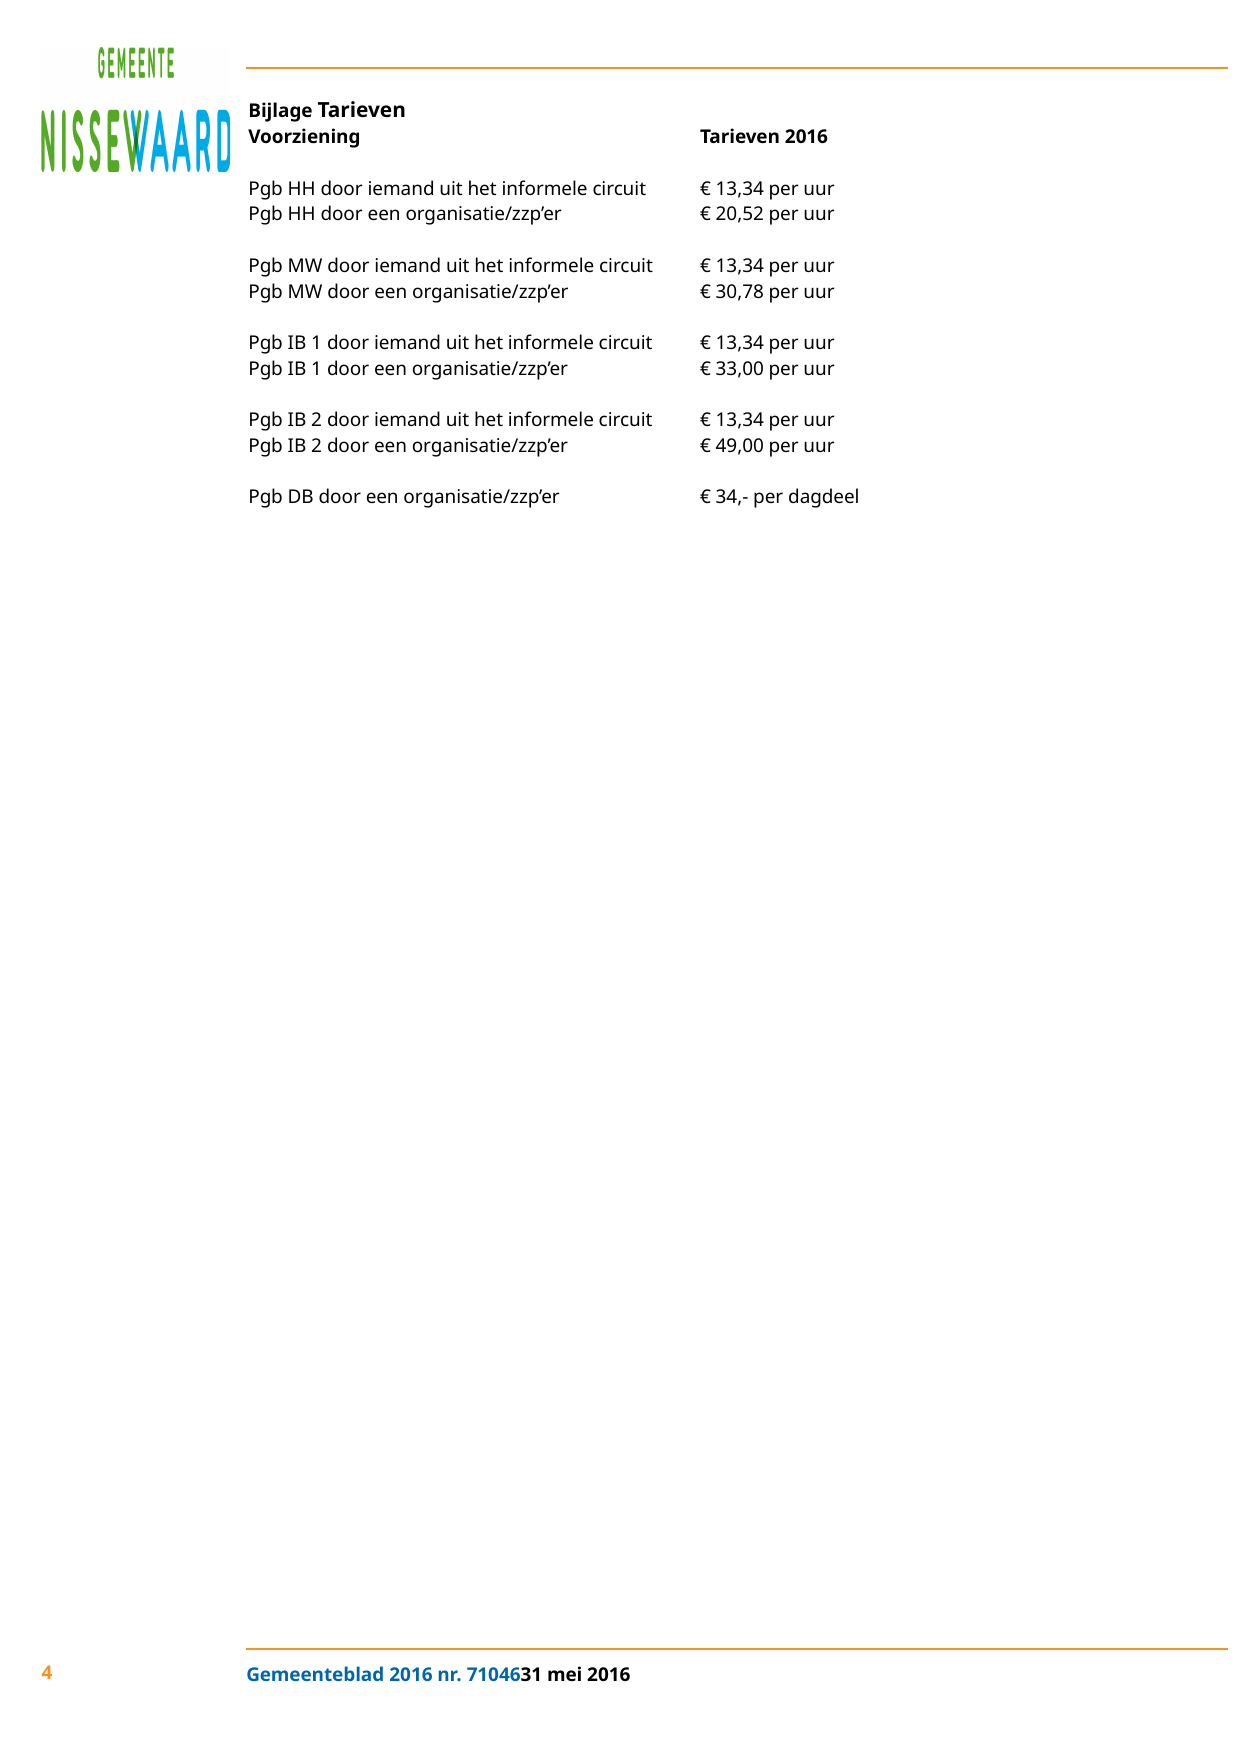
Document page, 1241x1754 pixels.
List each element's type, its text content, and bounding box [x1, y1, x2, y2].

picture [41, 47, 231, 172]
table_cell [700, 509, 1152, 535]
picture [176, 157, 187, 172]
picture [222, 122, 227, 160]
table_header Tarieven 2016 [700, 124, 1152, 149]
table_header Voorziening [248, 124, 700, 149]
table_cell € 33,00 per uur [700, 355, 1152, 381]
table_cell Pgb IB 1 door een organisatie/zzp’er [248, 355, 700, 381]
table_cell € 13,34 per uur [700, 406, 1152, 432]
table_cell € 20,52 per uur [700, 201, 1152, 226]
table_cell [700, 458, 1152, 484]
table_cell [248, 381, 700, 406]
table_cell [248, 149, 700, 175]
table_cell Pgb MW door iemand uit het informele circuit [248, 252, 700, 278]
table_cell Pgb IB 1 door iemand uit het informele circuit [248, 329, 700, 355]
table_cell [700, 381, 1152, 406]
table_cell [700, 304, 1152, 329]
table_cell [700, 149, 1152, 175]
table_cell Pgb HH door een organisatie/zzp’er [248, 201, 700, 226]
table_cell [248, 458, 700, 484]
picture [154, 157, 165, 172]
table_cell [700, 226, 1152, 252]
table_cell € 13,34 per uur [700, 329, 1152, 355]
table_cell Pgb MW door een organisatie/zzp’er [248, 278, 700, 303]
table_cell Pgb IB 2 door iemand uit het informele circuit [248, 406, 700, 432]
text Bijlage Tarieven [248, 95, 1152, 123]
table_cell [248, 226, 700, 252]
table_cell € 34,- per dagdeel [700, 484, 1152, 509]
table_cell Pgb DB door een organisatie/zzp’er [248, 484, 700, 509]
table_cell € 49,00 per uur [700, 432, 1152, 458]
picture [201, 122, 206, 138]
table_cell Pgb IB 2 door een organisatie/zzp’er [248, 432, 700, 458]
table_cell [248, 509, 700, 535]
table_cell € 13,34 per uur [700, 175, 1152, 201]
table_cell [248, 304, 700, 329]
table_cell Pgb HH door iemand uit het informele circuit [248, 175, 700, 201]
table_cell € 30,78 per uur [700, 278, 1152, 303]
table_cell € 13,34 per uur [700, 252, 1152, 278]
picture [200, 151, 206, 172]
